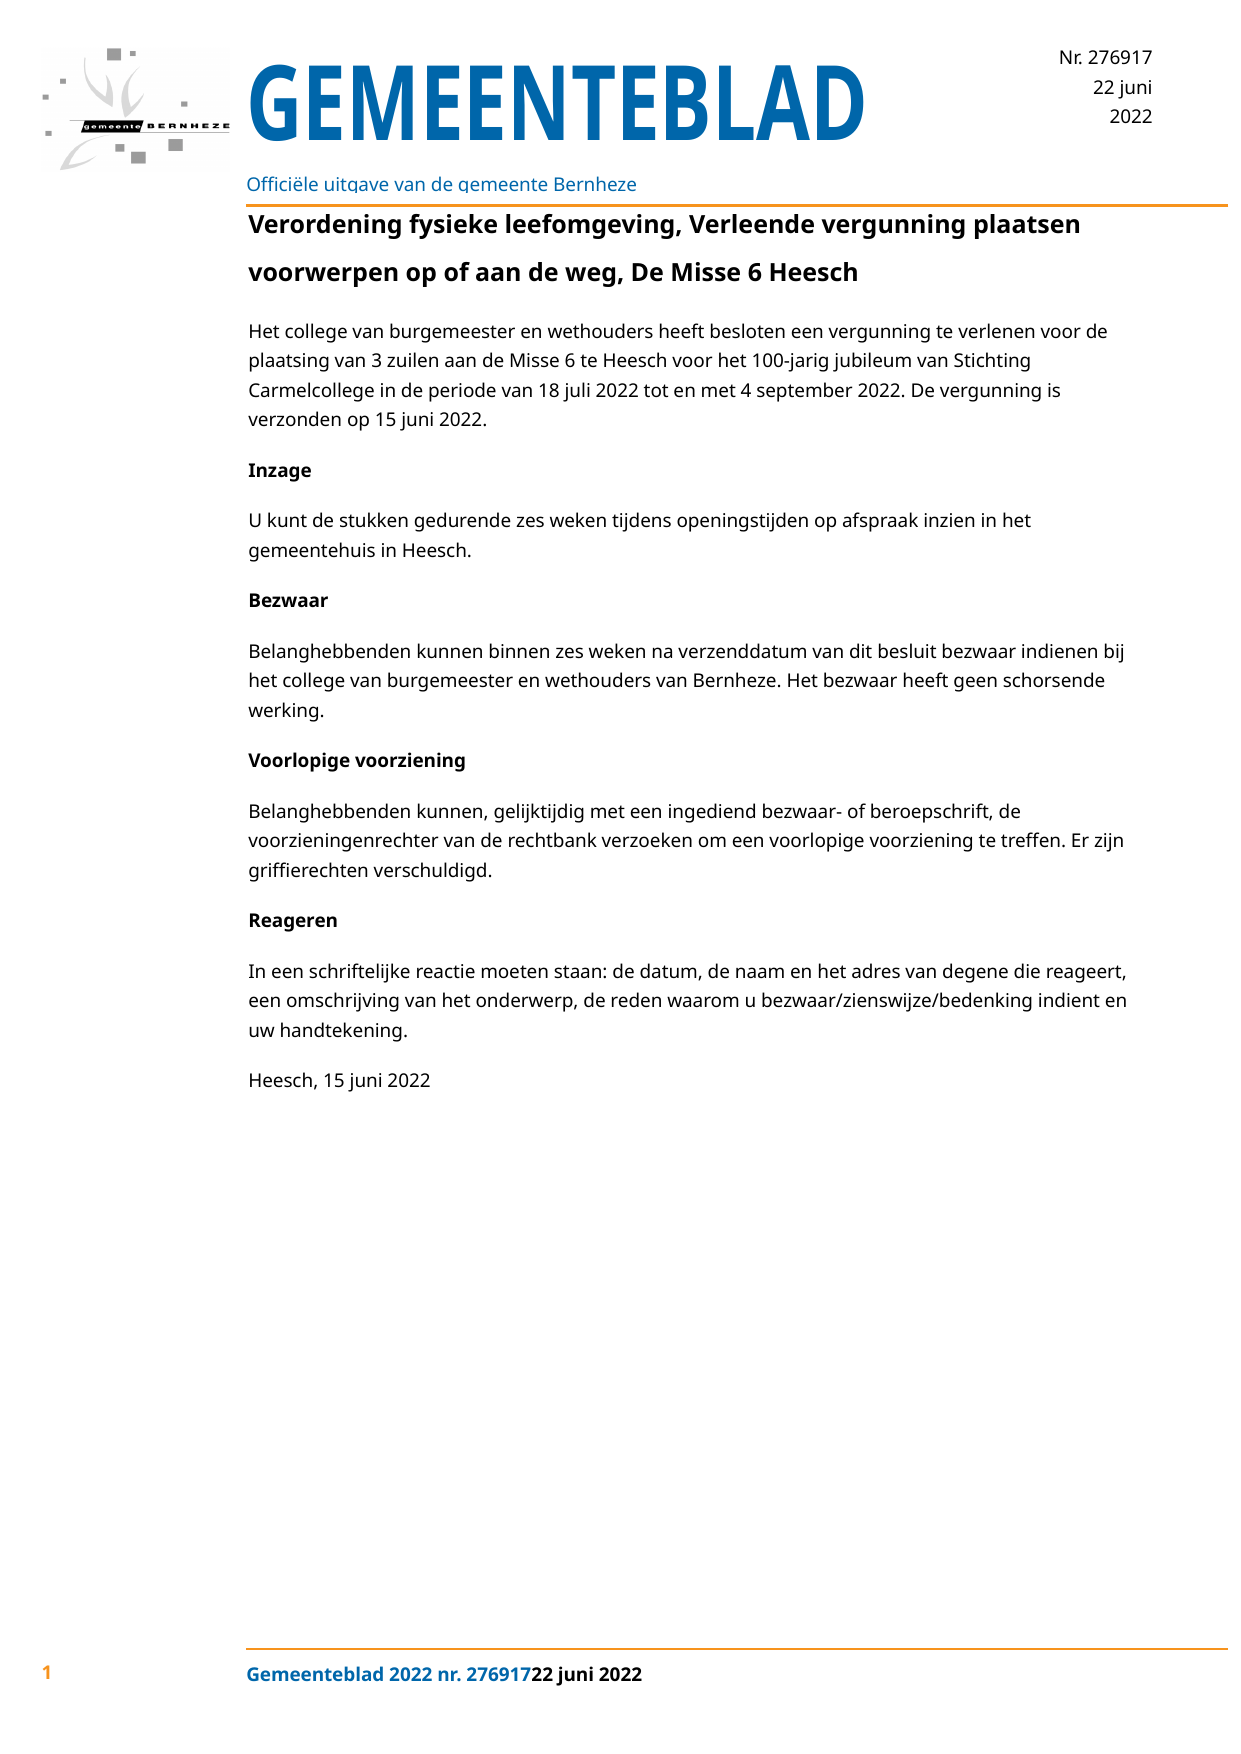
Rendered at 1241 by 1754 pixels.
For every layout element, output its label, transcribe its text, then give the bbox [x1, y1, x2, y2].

text Belanghebbenden kunnen, gelijktijdig met een ingediend bezwaar- of beroepschrift, de voorzieningenrechter van de rechtbank verzoeken om een voorlopige voorziening te treffen. Er zijn griffierechten verschuldigd. [248, 798, 1152, 883]
text Het college van burgemeester en wethouders heeft besloten een vergunning te verlenen voor de plaatsing van 3 zuilen aan de Misse 6 te Heesch voor het 100-jarig jubileum van Stichting Carmelcollege in de periode van 18 juli 2022 tot en met 4 september 2022. De vergunning is verzonden op 15 juni 2022. [248, 318, 1152, 432]
text In een schriftelijke reactie moeten staan: de datum, de naam en het adres van degene die reageert, een omschrijving van het onderwerp, de reden waarom u bezwaar/zienswijze/bedenking indient en uw handtekening. [248, 958, 1152, 1043]
picture [41, 47, 231, 172]
text Inzage [248, 457, 1152, 483]
text Voorlopige voorziening [248, 747, 1152, 773]
text Belanghebbenden kunnen binnen zes weken na verzenddatum van dit besluit bezwaar indienen bij het college van burgemeester en wethouders van Bernheze. Het bezwaar heeft geen schorsende werking. [248, 638, 1152, 723]
text Reageren [248, 907, 1152, 933]
text Heesch, 15 juni 2022 [248, 1067, 1152, 1093]
text Verordening fysieke leefomgeving, Verleende vergunning plaatsen voorwerpen op of aan de weg, De Misse 6 Heesch [248, 207, 1152, 288]
text Bezwaar [248, 587, 1152, 613]
text U kunt de stukken gedurende zes weken tijdens openingstijden op afspraak inzien in het gemeentehuis in Heesch. [248, 507, 1152, 563]
